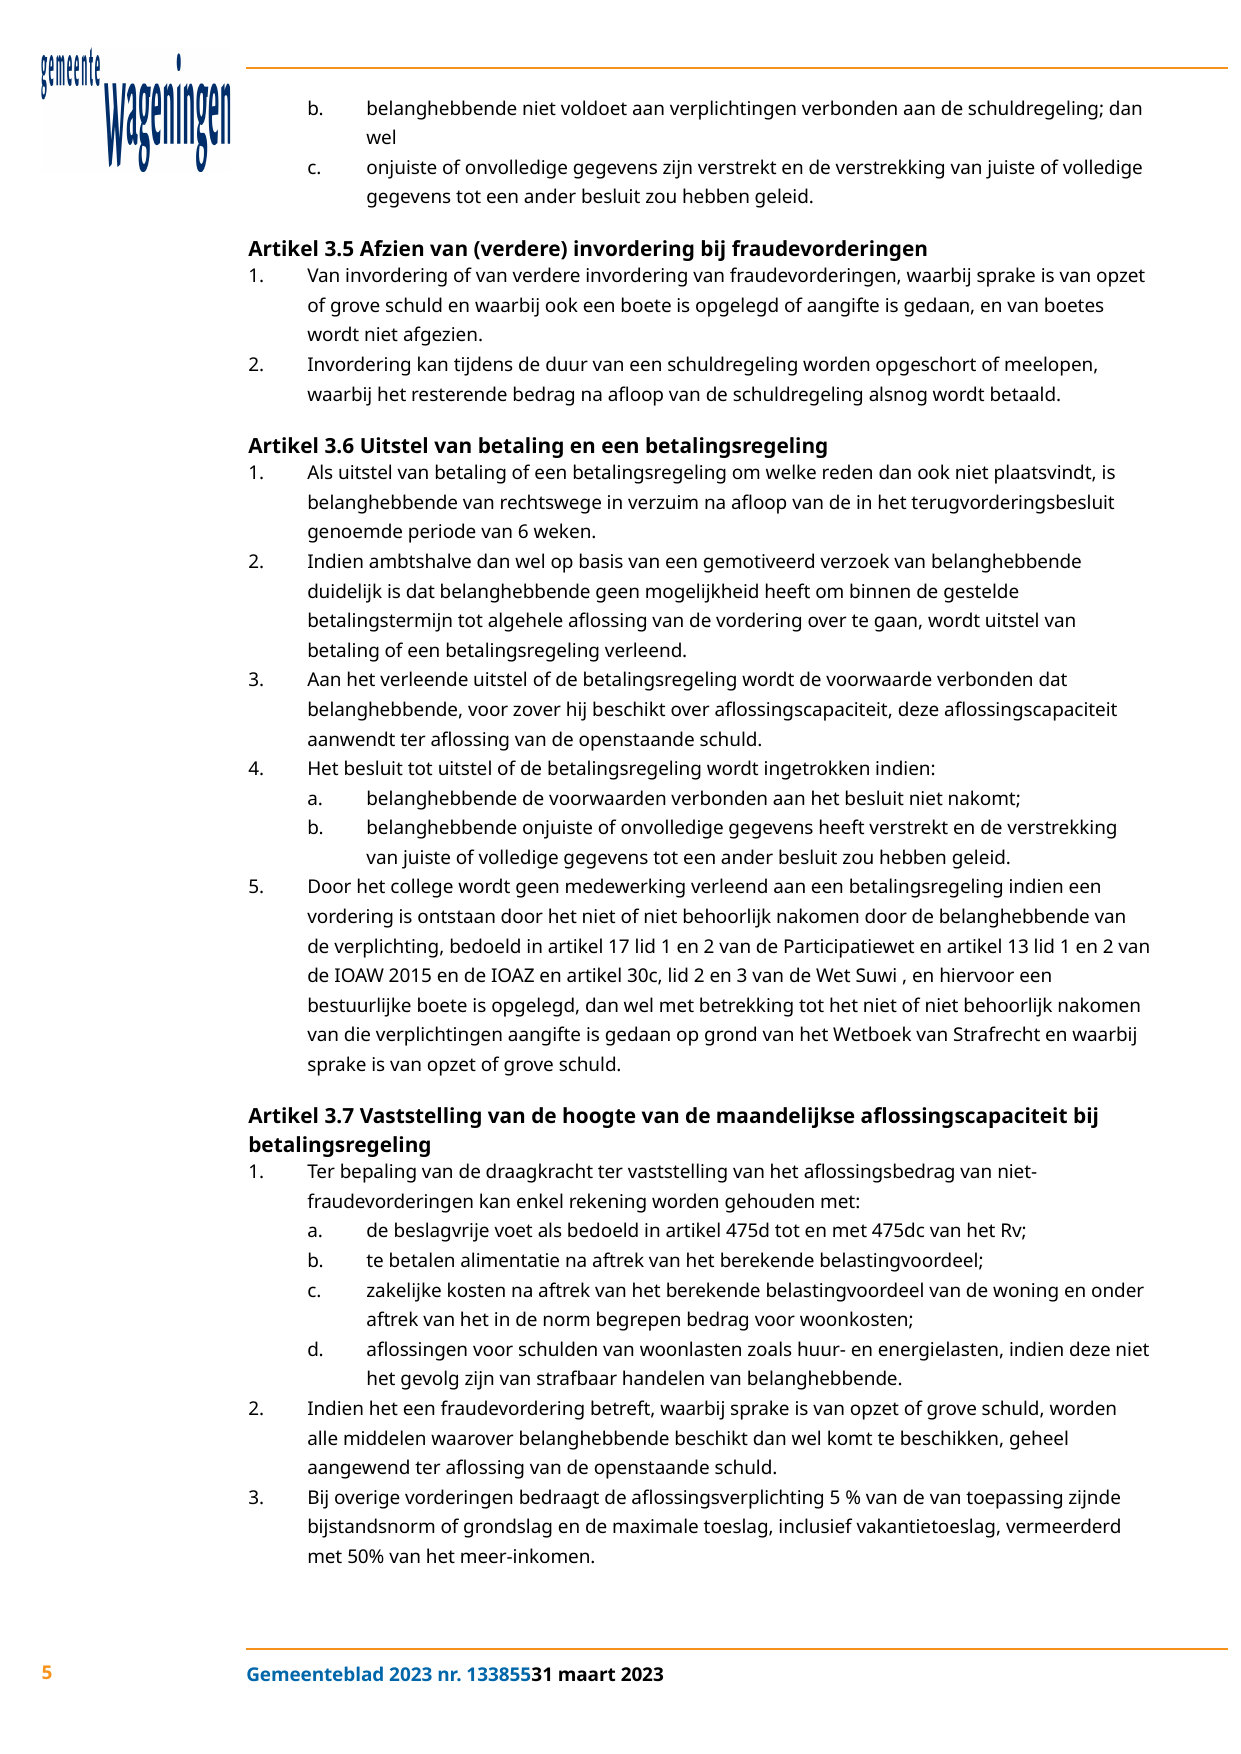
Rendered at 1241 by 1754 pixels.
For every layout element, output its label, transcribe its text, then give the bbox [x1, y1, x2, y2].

list Aan het verleende uitstel of de betalingsregeling wordt de voorwaarde verbonden dat belanghebbende, voor zover hij beschikt over aflossingscapaciteit, deze aflossingscapaciteit aanwendt ter aflossing van de openstaande schuld. [248, 667, 1152, 752]
text Artikel 3.7 Vaststelling van de hoogte van de maandelijkse aflossingscapaciteit bij betalingsregeling [248, 1102, 1152, 1158]
list Door het college wordt geen medewerking verleend aan een betalingsregeling indien een vordering is ontstaan door het niet of niet behoorlijk nakomen door de belanghebbende van de verplichting, bedoeld in artikel 17 lid 1 en 2 van de Participatiewet en artikel 13 lid 1 en 2 van de IOAW 2015 en de IOAZ en artikel 30c, lid 2 en 3 van de Wet Suwi , en hiervoor een bestuurlijke boete is opgelegd, dan wel met betrekking tot het niet of niet behoorlijk nakomen van die verplichtingen aangifte is gedaan op grond van het Wetboek van Strafrecht en waarbij sprake is van opzet of grove schuld. [248, 874, 1152, 1077]
list de beslagvrije voet als bedoeld in artikel 475d tot en met 475dc van het Rv; [307, 1218, 1152, 1243]
list aflossingen voor schulden van woonlasten zoals huur- en energielasten, indien deze niet het gevolg zijn van strafbaar handelen van belanghebbende. [307, 1336, 1152, 1391]
list Het besluit tot uitstel of de betalingsregeling wordt ingetrokken indien: [248, 755, 1152, 781]
list zakelijke kosten na aftrek van het berekende belastingvoordeel van de woning en onder aftrek van het in de norm begrepen bedrag voor woonkosten; [307, 1277, 1152, 1332]
text Artikel 3.6 Uitstel van betaling en een betalingsregeling [248, 431, 1152, 459]
list Als uitstel van betaling of een betalingsregeling om welke reden dan ook niet plaatsvindt, is belanghebbende van rechtswege in verzuim na afloop van de in het terugvorderingsbesluit genoemde periode van 6 weken. [248, 459, 1152, 544]
text Artikel 3.5 Afzien van (verdere) invordering bij fraudevorderingen [248, 234, 1152, 262]
list Indien het een fraudevordering betreft, waarbij sprake is van opzet of grove schuld, worden alle middelen waarover belanghebbende beschikt dan wel komt te beschikken, geheel aangewend ter aflossing van de openstaande schuld. [248, 1395, 1152, 1480]
list belanghebbende niet voldoet aan verplichtingen verbonden aan de schuldregeling; dan wel [307, 95, 1152, 150]
list Invordering kan tijdens de duur van een schuldregeling worden opgeschort of meelopen, waarbij het resterende bedrag na afloop van de schuldregeling alsnog wordt betaald. [248, 351, 1152, 406]
list Indien ambtshalve dan wel op basis van een gemotiveerd verzoek van belanghebbende duidelijk is dat belanghebbende geen mogelijkheid heeft om binnen de gestelde betalingstermijn tot algehele aflossing van de vordering over te gaan, wordt uitstel van betaling of een betalingsregeling verleend. [248, 548, 1152, 663]
list belanghebbende onjuiste of onvolledige gegevens heeft verstrekt en de verstrekking van juiste of volledige gegevens tot een ander besluit zou hebben geleid. [307, 814, 1152, 870]
list Van invordering of van verdere invordering van fraudevorderingen, waarbij sprake is van opzet of grove schuld en waarbij ook een boete is opgelegd of aangifte is gedaan, en van boetes wordt niet afgezien. [248, 262, 1152, 347]
list Ter bepaling van de draagkracht ter vaststelling van het aflossingsbedrag van niet-fraudevorderingen kan enkel rekening worden gehouden met: [248, 1158, 1152, 1214]
picture [41, 47, 231, 172]
list Bij overige vorderingen bedraagt de aflossingsverplichting 5 % van de van toepassing zijnde bijstandsnorm of grondslag en de maximale toeslag, inclusief vakantietoeslag, vermeerderd met 50% van het meer-inkomen. [248, 1484, 1152, 1569]
list te betalen alimentatie na aftrek van het berekende belastingvoordeel; [307, 1247, 1152, 1273]
list onjuiste of onvolledige gegevens zijn verstrekt en de verstrekking van juiste of volledige gegevens tot een ander besluit zou hebben geleid. [307, 154, 1152, 209]
list belanghebbende de voorwaarden verbonden aan het besluit niet nakomt; [307, 785, 1152, 811]
